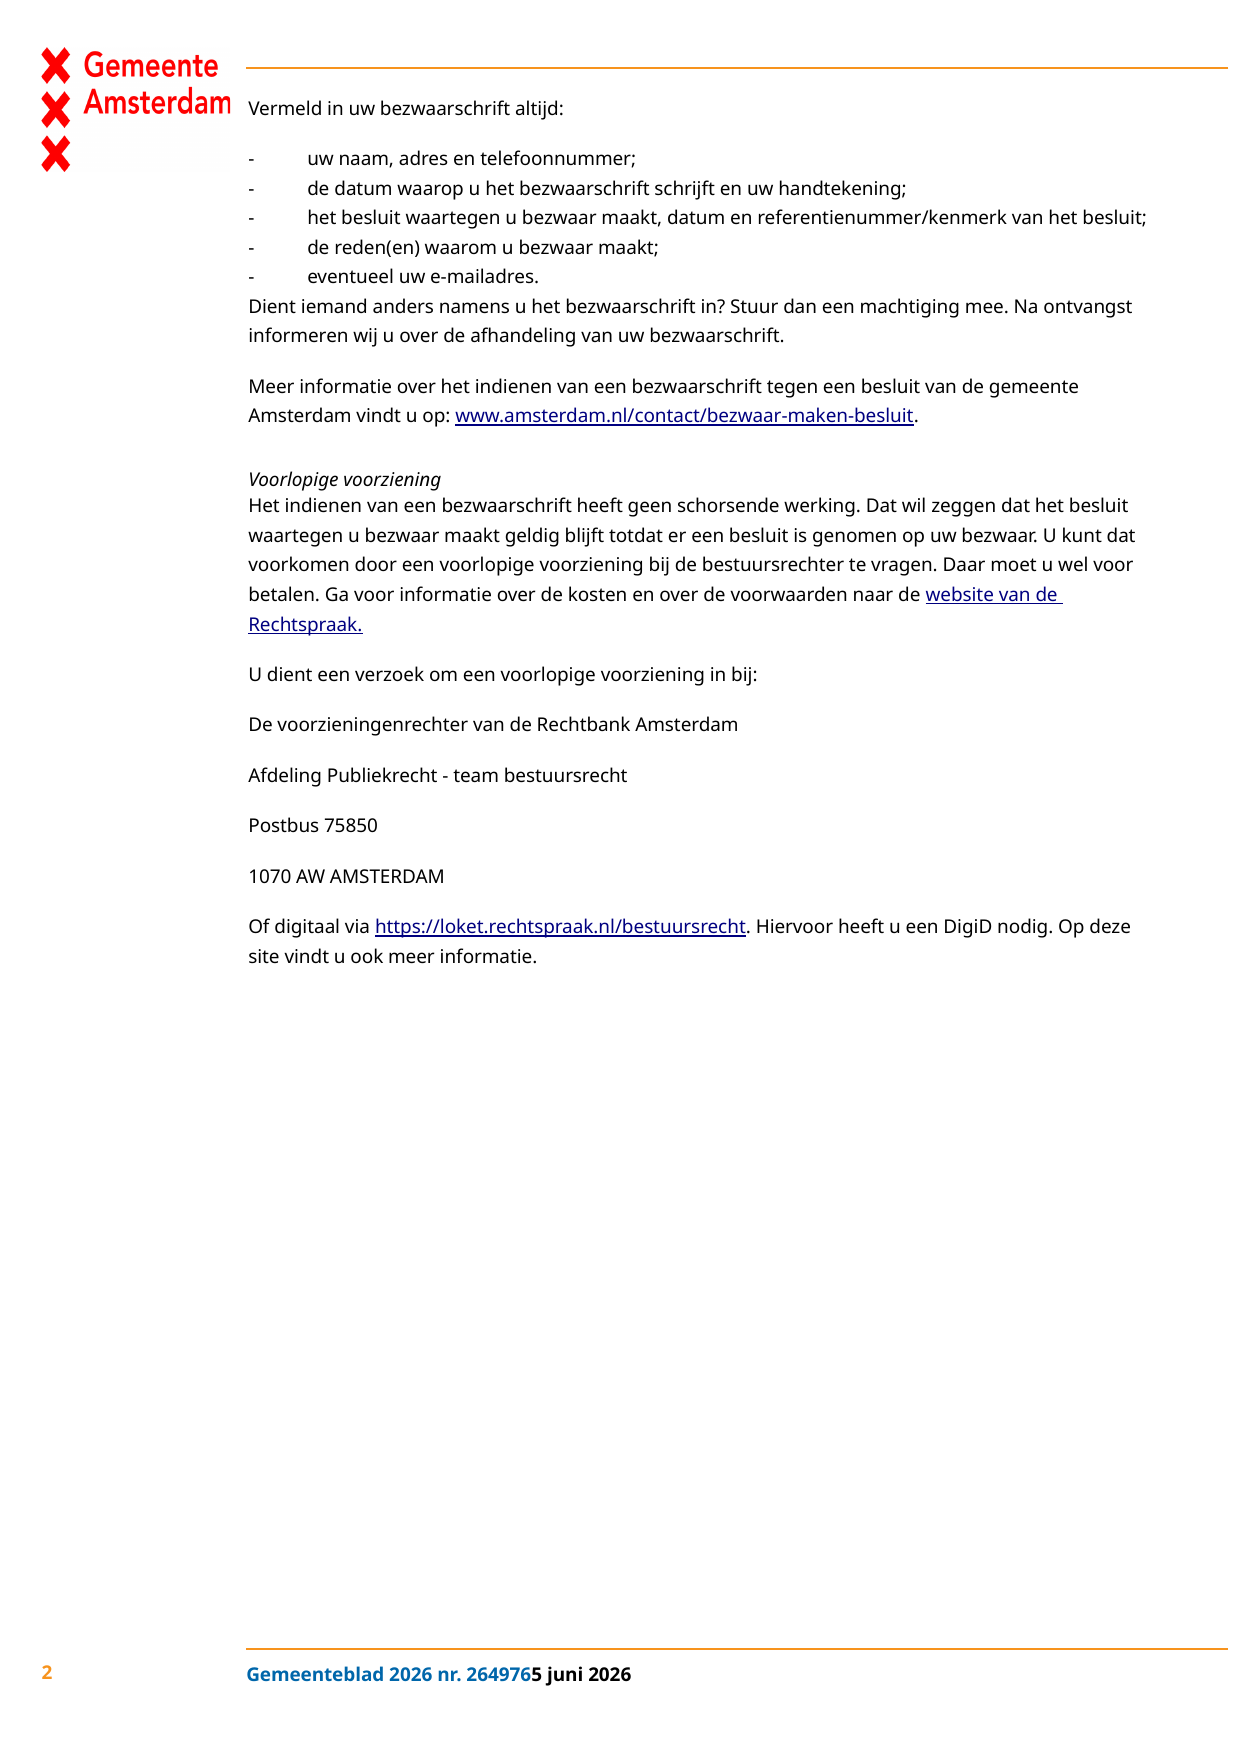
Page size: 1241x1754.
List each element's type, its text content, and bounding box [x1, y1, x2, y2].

list de reden(en) waarom u bezwaar maakt; [248, 234, 1152, 260]
text Dient iemand anders namens u het bezwaarschrift in? Stuur dan een machtiging mee. Na ontvangst informeren wij u over de afhandeling van uw bezwaarschrift. [248, 293, 1152, 348]
text Meer informatie over het indienen van een bezwaarschrift tegen een besluit van de gemeente Amsterdam vindt u op: www.amsterdam.nl/contact/bezwaar-maken-besluit. [248, 373, 1152, 428]
text Het indienen van een bezwaarschrift heeft geen schorsende werking. Dat wil zeggen dat het besluit waartegen u bezwaar maakt geldig blijft totdat er een besluit is genomen op uw bezwaar. U kunt dat voorkomen door een voorlopige voorziening bij de bestuursrechter te vragen. Daar moet u wel voor betalen. Ga voor informatie over de kosten en over de voorwaarden naar de website van de Rechtspraak. [248, 492, 1152, 636]
picture [41, 47, 231, 172]
text 1070 AW AMSTERDAM [248, 863, 1152, 888]
text Voorlopige voorziening [248, 467, 1152, 492]
list uw naam, adres en telefoonnummer; [248, 145, 1152, 171]
list het besluit waartegen u bezwaar maakt, datum en referentienummer/kenmerk van het besluit; [248, 204, 1152, 230]
text Of digitaal via https://loket.rechtspraak.nl/bestuursrecht. Hiervoor heeft u een DigiD nodig. Op deze site vindt u ook meer informatie. [248, 913, 1152, 968]
list de datum waarop u het bezwaarschrift schrijft en uw handtekening; [248, 175, 1152, 201]
list eventueel uw e-mailadres. [248, 263, 1152, 289]
text Afdeling Publiekrecht - team bestuursrecht [248, 762, 1152, 788]
text Vermeld in uw bezwaarschrift altijd: [248, 95, 1152, 121]
text De voorzieningenrechter van de Rechtbank Amsterdam [248, 712, 1152, 737]
text Postbus 75850 [248, 812, 1152, 838]
text U dient een verzoek om een voorlopige voorziening in bij: [248, 661, 1152, 687]
